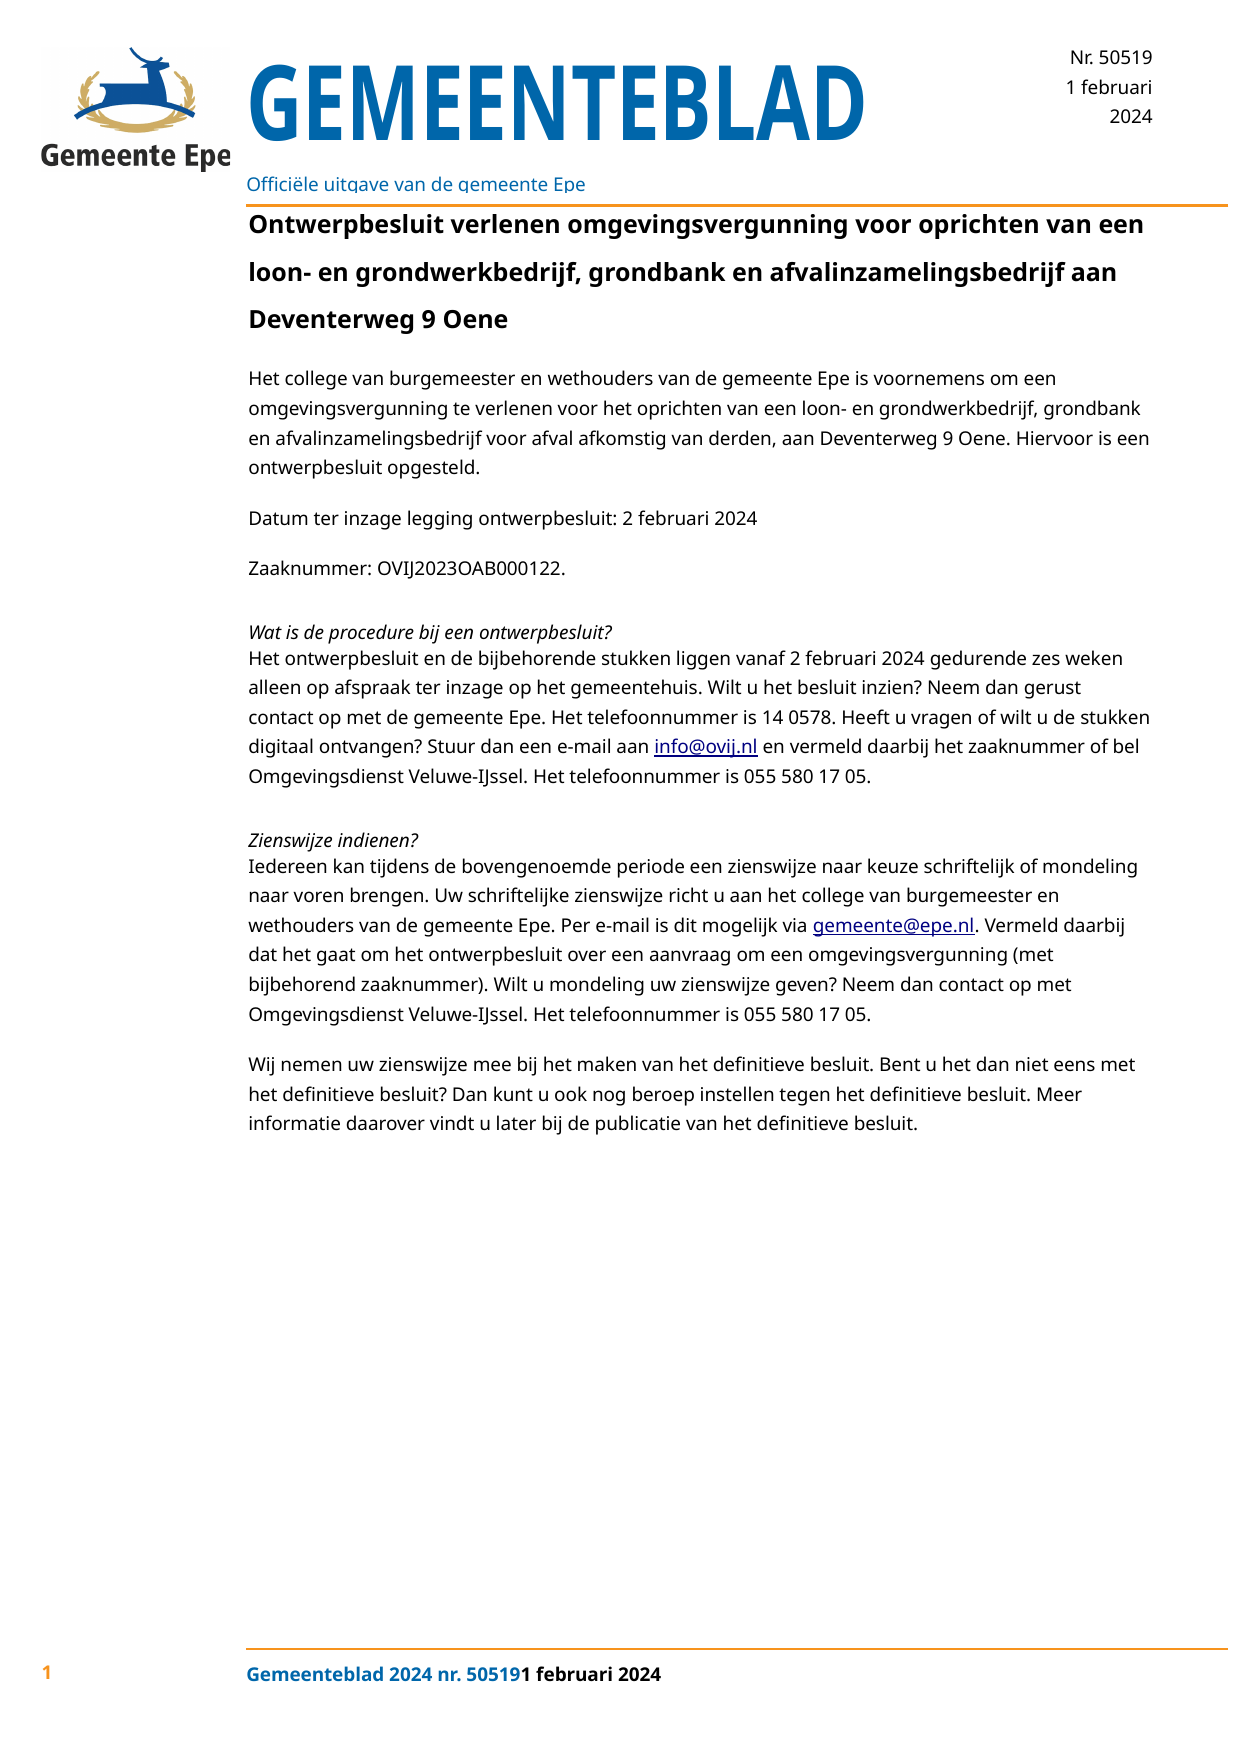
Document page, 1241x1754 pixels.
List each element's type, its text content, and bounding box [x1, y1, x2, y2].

text Datum ter inzage legging ontwerpbesluit: 2 februari 2024 [248, 505, 1152, 530]
text Zienswijze indienen? [248, 827, 1152, 853]
text Wij nemen uw zienswijze mee bij het maken van het definitieve besluit. Bent u het dan niet eens met het definitieve besluit? Dan kunt u ook nog beroep instellen tegen het definitieve besluit. Meer informatie daarover vindt u later bij de publicatie van het definitieve besluit. [248, 1051, 1152, 1136]
text Het college van burgemeester en wethouders van de gemeente Epe is voornemens om een omgevingsvergunning te verlenen voor het oprichten van een loon- en grondwerkbedrijf, grondbank en afvalinzamelingsbedrijf voor afval afkomstig van derden, aan Deventerweg 9 Oene. Hiervoor is een ontwerpbesluit opgesteld. [248, 366, 1152, 480]
text Wat is de procedure bij een ontwerpbesluit? [248, 619, 1152, 645]
text Iedereen kan tijdens de bovengenoemde periode een zienswijze naar keuze schriftelijk of mondeling naar voren brengen. Uw schriftelijke zienswijze richt u aan het college van burgemeester en wethouders van de gemeente Epe. Per e-mail is dit mogelijk via gemeente@epe.nl. Vermeld daarbij dat het gaat om het ontwerpbesluit over een aanvraag om een omgevingsvergunning (met bijbehorend zaaknummer). Wilt u mondeling uw zienswijze geven? Neem dan contact op met Omgevingsdienst Veluwe-IJssel. Het telefoonnummer is 055 580 17 05. [248, 853, 1152, 1026]
text Zaaknummer: OVIJ2023OAB000122. [248, 555, 1152, 581]
text Ontwerpbesluit verlenen omgevingsvergunning voor oprichten van een loon- en grondwerkbedrijf, grondbank en afvalinzamelingsbedrijf aan Deventerweg 9 Oene [248, 207, 1152, 336]
text Het ontwerpbesluit en de bijbehorende stukken liggen vanaf 2 februari 2024 gedurende zes weken alleen op afspraak ter inzage op het gemeentehuis. Wilt u het besluit inzien? Neem dan gerust contact op met de gemeente Epe. Het telefoonnummer is 14 0578. Heeft u vragen of wilt u de stukken digitaal ontvangen? Stuur dan een e-mail aan info@ovij.nl en vermeld daarbij het zaaknummer of bel Omgevingsdienst Veluwe-IJssel. Het telefoonnummer is 055 580 17 05. [248, 645, 1152, 789]
picture [41, 47, 231, 172]
